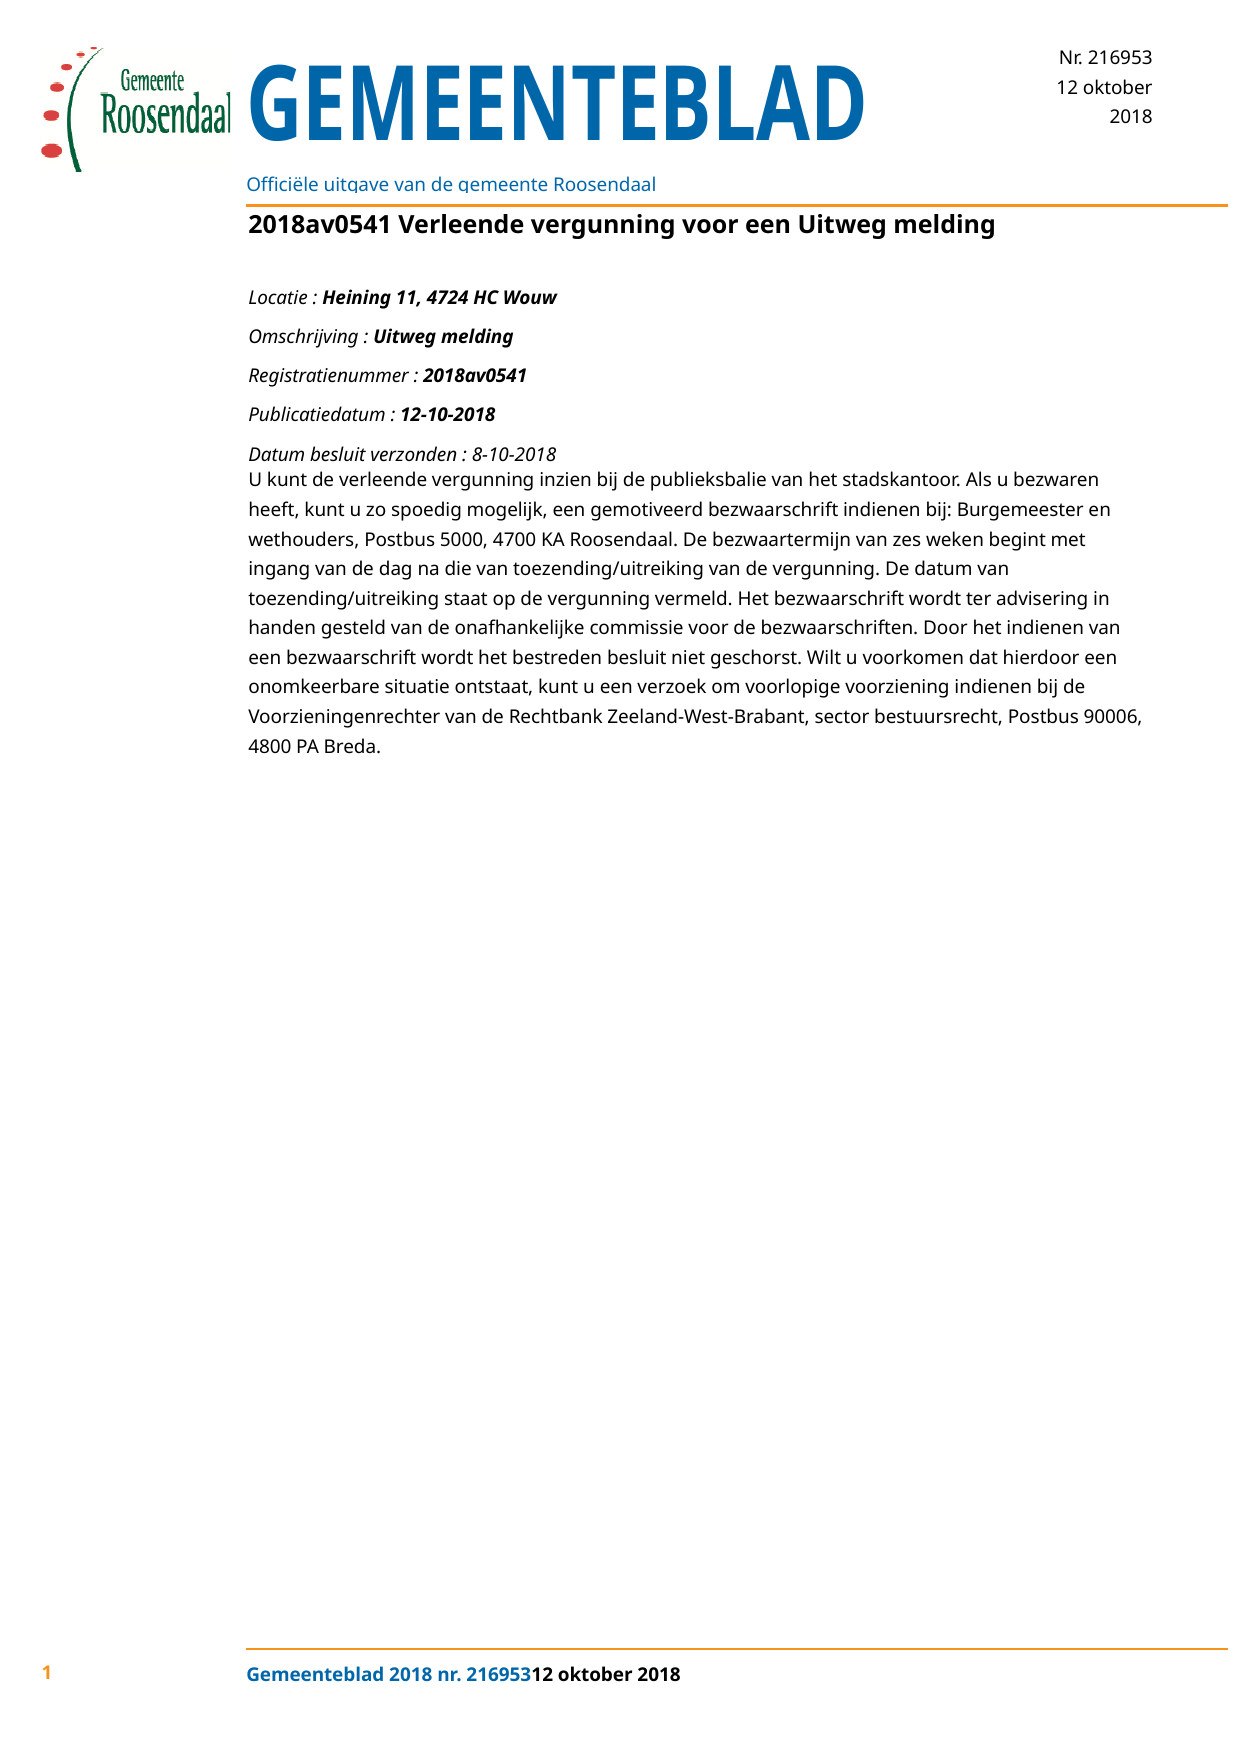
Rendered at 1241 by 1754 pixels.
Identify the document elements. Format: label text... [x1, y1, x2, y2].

text Publicatiedatum : 12-10-2018 [248, 402, 1152, 427]
text 2018av0541 Verleende vergunning voor een Uitweg melding [248, 207, 1152, 241]
text Registratienummer : 2018av0541 [248, 362, 1152, 388]
text Datum besluit verzonden : 8-10-2018 [248, 441, 1152, 467]
picture [41, 47, 231, 172]
text U kunt de verleende vergunning inzien bij de publieksbalie van het stadskantoor. Als u bezwaren heeft, kunt u zo spoedig mogelijk, een gemotiveerd bezwaarschrift indienen bij: Burgemeester en wethouders, Postbus 5000, 4700 KA Roosendaal. De bezwaartermijn van zes weken begint met ingang van de dag na die van toezending/uitreiking van de vergunning. De datum van toezending/uitreiking staat op de vergunning vermeld. Het bezwaarschrift wordt ter advisering in handen gesteld van de onafhankelijke commissie voor de bezwaarschriften. Door het indienen van een bezwaarschrift wordt het bestreden besluit niet geschorst. Wilt u voorkomen dat hierdoor een onomkeerbare situatie ontstaat, kunt u een verzoek om voorlopige voorziening indienen bij de Voorzieningenrechter van de Rechtbank Zeeland-West-Brabant, sector bestuursrecht, Postbus 90006, 4800 PA Breda. [248, 467, 1152, 759]
text Locatie : Heining 11, 4724 HC Wouw [248, 284, 1152, 309]
text Omschrijving : Uitweg melding [248, 323, 1152, 349]
